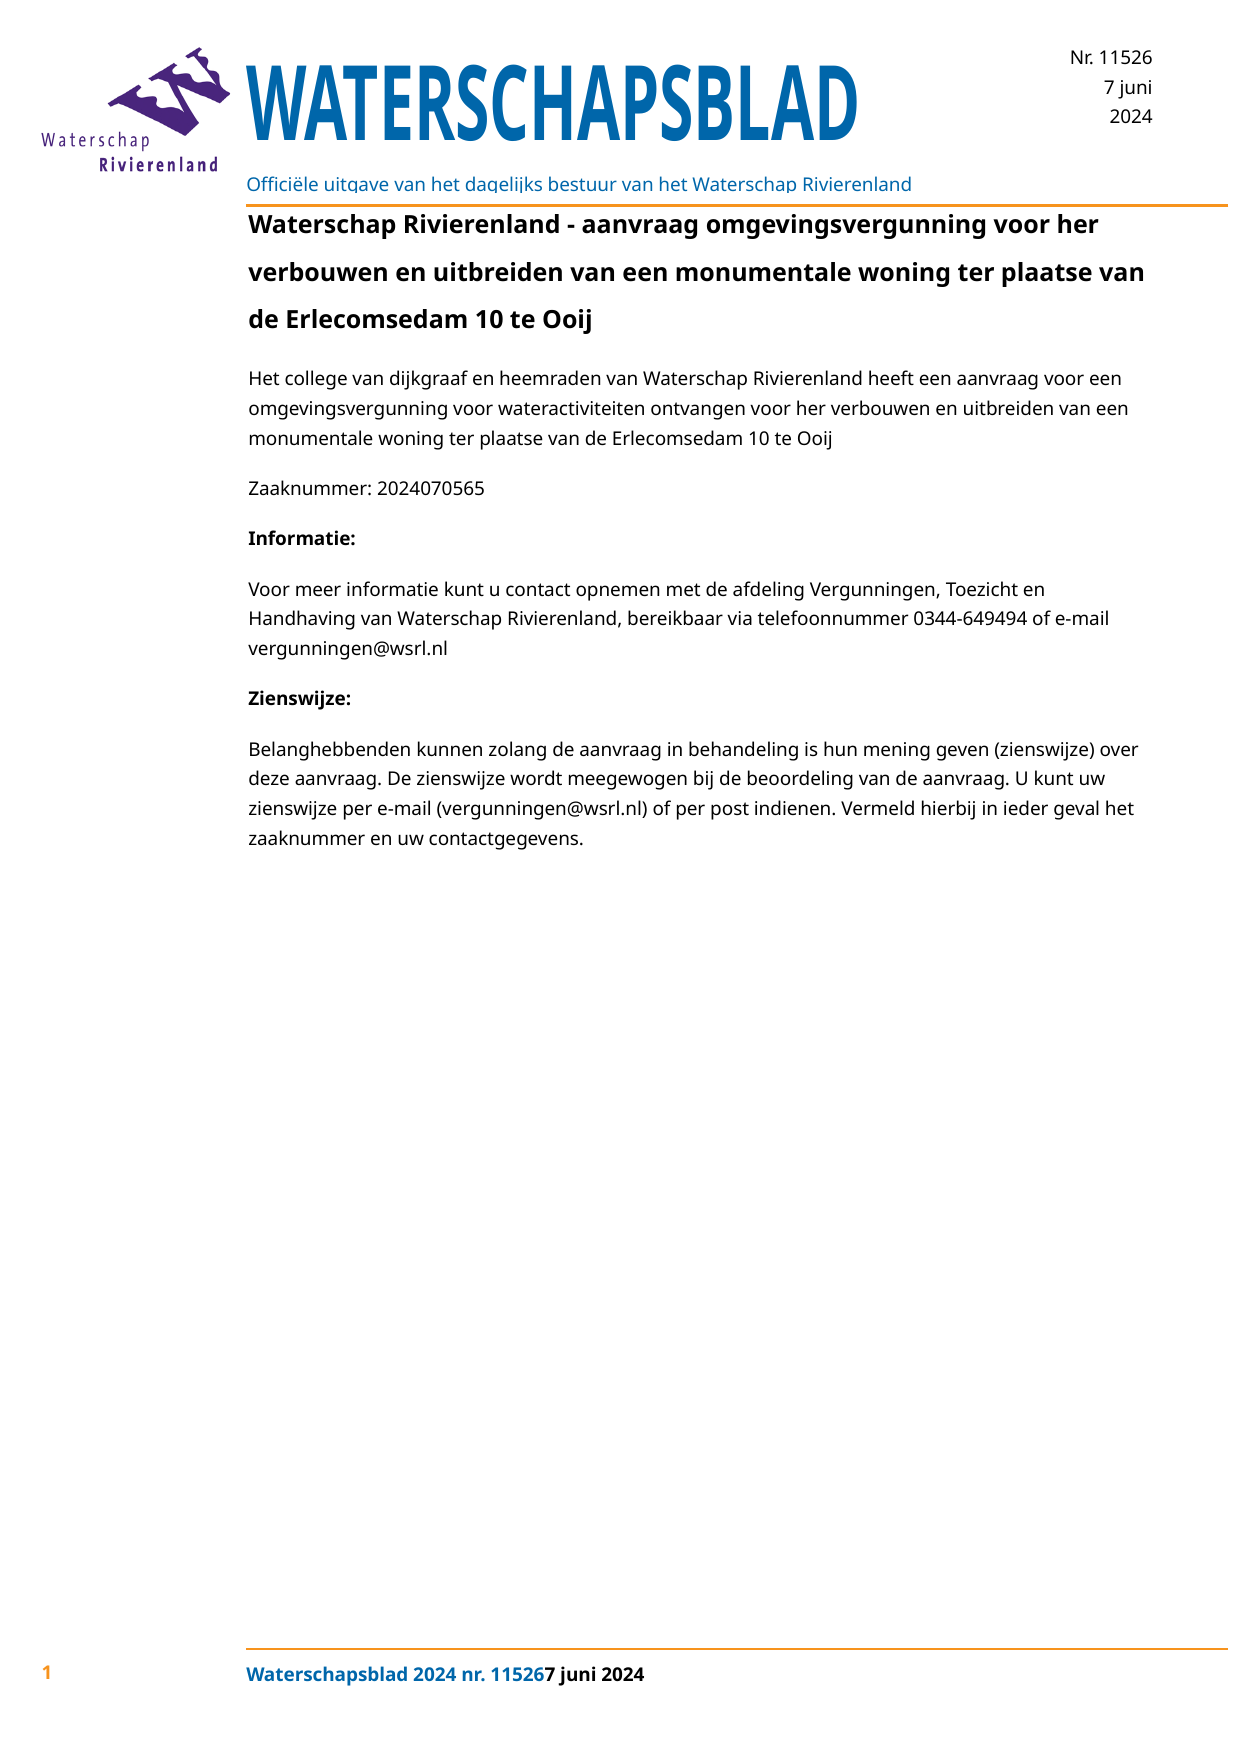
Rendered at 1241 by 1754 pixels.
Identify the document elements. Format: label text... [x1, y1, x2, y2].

text Informatie: [248, 526, 1152, 551]
text Waterschap Rivierenland - aanvraag omgevingsvergunning voor her verbouwen en uitbreiden van een monumentale woning ter plaatse van de Erlecomsedam 10 te Ooij [248, 207, 1152, 336]
text Voor meer informatie kunt u contact opnemen met de afdeling Vergunningen, Toezicht en Handhaving van Waterschap Rivierenland, bereikbaar via telefoonnummer 0344-649494 of e-mail vergunningen@wsrl.nl [248, 576, 1152, 661]
text Belanghebbenden kunnen zolang de aanvraag in behandeling is hun mening geven (zienswijze) over deze aanvraag. De zienswijze wordt meegewogen bij de beoordeling van de aanvraag. U kunt uw zienswijze per e-mail (vergunningen@wsrl.nl) of per post indienen. Vermeld hierbij in ieder geval het zaaknummer en uw contactgegevens. [248, 736, 1152, 850]
picture [41, 47, 231, 172]
text Het college van dijkgraaf en heemraden van Waterschap Rivierenland heeft een aanvraag voor een omgevingsvergunning voor wateractiviteiten ontvangen voor her verbouwen en uitbreiden van een monumentale woning ter plaatse van de Erlecomsedam 10 te Ooij [248, 366, 1152, 450]
text Zienswijze: [248, 686, 1152, 711]
text Zaaknummer: 2024070565 [248, 475, 1152, 501]
